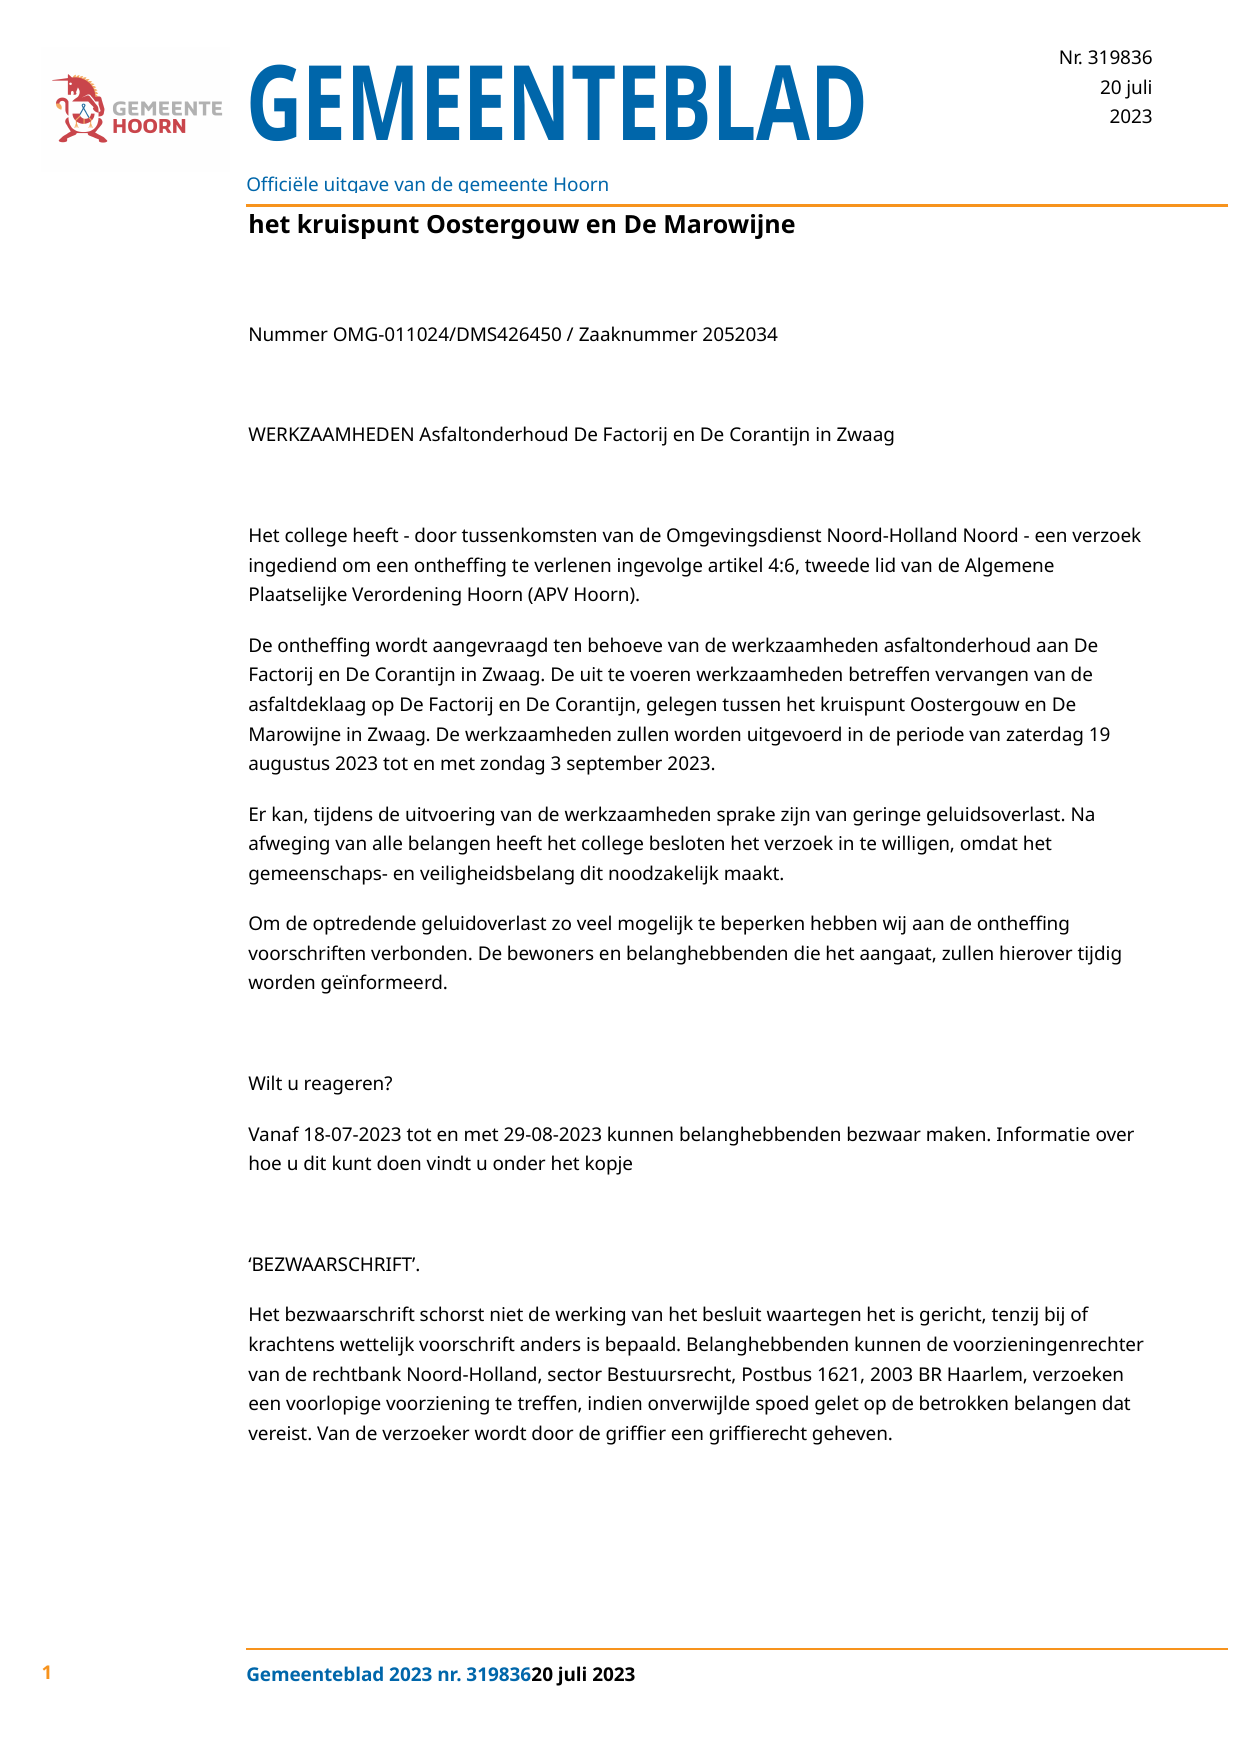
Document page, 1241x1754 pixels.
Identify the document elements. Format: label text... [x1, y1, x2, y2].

text Nummer OMG-011024/DMS426450 / Zaaknummer 2052034 [248, 321, 1152, 346]
text Het college heeft - door tussenkomsten van de Omgevingsdienst Noord-Holland Noord - een verzoek ingediend om een ontheffing te verlenen ingevolge artikel 4:6, tweede lid van de Algemene Plaatselijke Verordening Hoorn (APV Hoorn). [248, 522, 1152, 607]
text Om de optredende geluidoverlast zo veel mogelijk te beperken hebben wij aan de ontheffing voorschriften verbonden. De bewoners en belanghebbenden die het aangaat, zullen hierover tijdig worden geïnformeerd. [248, 910, 1152, 995]
text Het bezwaarschrift schorst niet de werking van het besluit waartegen het is gericht, tenzij bij of krachtens wettelijk voorschrift anders is bepaald. Belanghebbenden kunnen de voorzieningenrechter van de rechtbank Noord-Holland, sector Bestuursrecht, Postbus 1621, 2003 BR Haarlem, verzoeken een voorlopige voorziening te treffen, indien onverwijlde spoed gelet op de betrokken belangen dat vereist. Van de verzoeker wordt door de griffier een griffierecht geheven. [248, 1302, 1152, 1446]
text Wilt u reageren? [248, 1070, 1152, 1096]
text Er kan, tijdens de uitvoering van de werkzaamheden sprake zijn van geringe geluidsoverlast. Na afweging van alle belangen heeft het college besloten het verzoek in te willigen, omdat het gemeenschaps- en veiligheidsbelang dit noodzakelijk maakt. [248, 801, 1152, 886]
picture [41, 47, 231, 172]
text WERKZAAMHEDEN Asfaltonderhoud De Factorij en De Corantijn in Zwaag [248, 422, 1152, 447]
text het kruispunt Oostergouw en De Marowijne [248, 207, 1152, 241]
text ‘BEZWAARSCHRIFT’. [248, 1251, 1152, 1277]
text De ontheffing wordt aangevraagd ten behoeve van de werkzaamheden asfaltonderhoud aan De Factorij en De Corantijn in Zwaag. De uit te voeren werkzaamheden betreffen vervangen van de asfaltdeklaag op De Factorij en De Corantijn, gelegen tussen het kruispunt Oostergouw en De Marowijne in Zwaag. De werkzaamheden zullen worden uitgevoerd in de periode van zaterdag 19 augustus 2023 tot en met zondag 3 september 2023. [248, 632, 1152, 776]
text Vanaf 18-07-2023 tot en met 29-08-2023 kunnen belanghebbenden bezwaar maken. Informatie over hoe u dit kunt doen vindt u onder het kopje [248, 1121, 1152, 1176]
